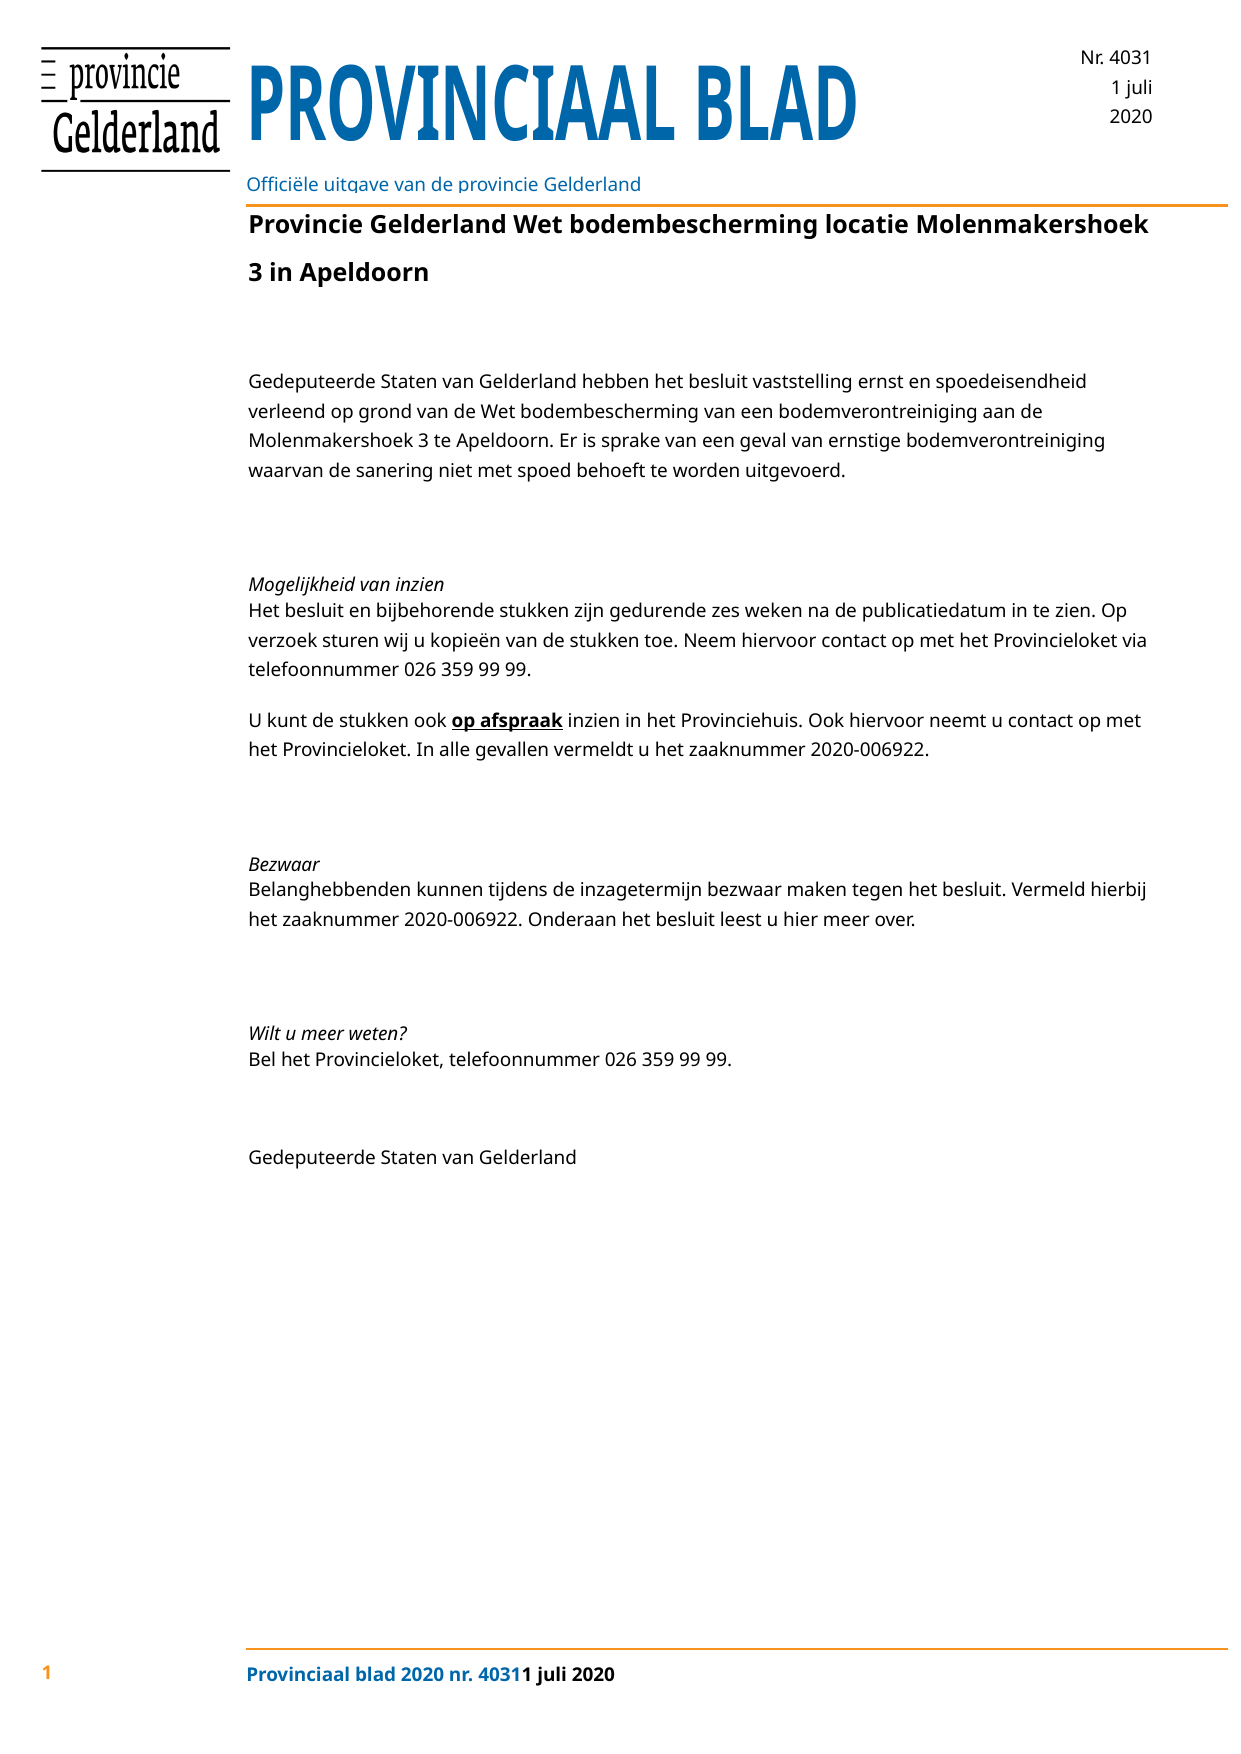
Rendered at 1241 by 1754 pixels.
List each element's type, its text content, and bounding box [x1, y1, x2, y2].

text Gedeputeerde Staten van Gelderland hebben het besluit vaststelling ernst en spoedeisendheid verleend op grond van de Wet bodembescherming van een bodemverontreiniging aan de Molenmakershoek 3 te Apeldoorn. Er is sprake van een geval van ernstige bodemverontreiniging waarvan de sanering niet met spoed behoeft te worden uitgevoerd. [248, 368, 1152, 483]
text Bel het Provincieloket, telefoonnummer 026 359 99 99. [248, 1046, 1152, 1072]
text Mogelijkheid van inzien [248, 571, 1152, 597]
text Het besluit en bijbehorende stukken zijn gedurende zes weken na de publicatiedatum in te zien. Op verzoek sturen wij u kopieën van de stukken toe. Neem hiervoor contact op met het Provincieloket via telefoonnummer 026 359 99 99. [248, 597, 1152, 682]
picture [41, 47, 231, 172]
text Wilt u meer weten? [248, 1020, 1152, 1046]
text Belanghebbenden kunnen tijdens de inzagetermijn bezwaar maken tegen het besluit. Vermeld hierbij het zaaknummer 2020-006922. Onderaan het besluit leest u hier meer over. [248, 876, 1152, 932]
text Gedeputeerde Staten van Gelderland [248, 1144, 1152, 1170]
text U kunt de stukken ook op afspraak inzien in het Provinciehuis. Ook hiervoor neemt u contact op met het Provincieloket. In alle gevallen vermeldt u het zaaknummer 2020-006922. [248, 707, 1152, 762]
text Provincie Gelderland Wet bodembescherming locatie Molenmakershoek 3 in Apeldoorn [248, 207, 1152, 288]
text Bezwaar [248, 851, 1152, 876]
